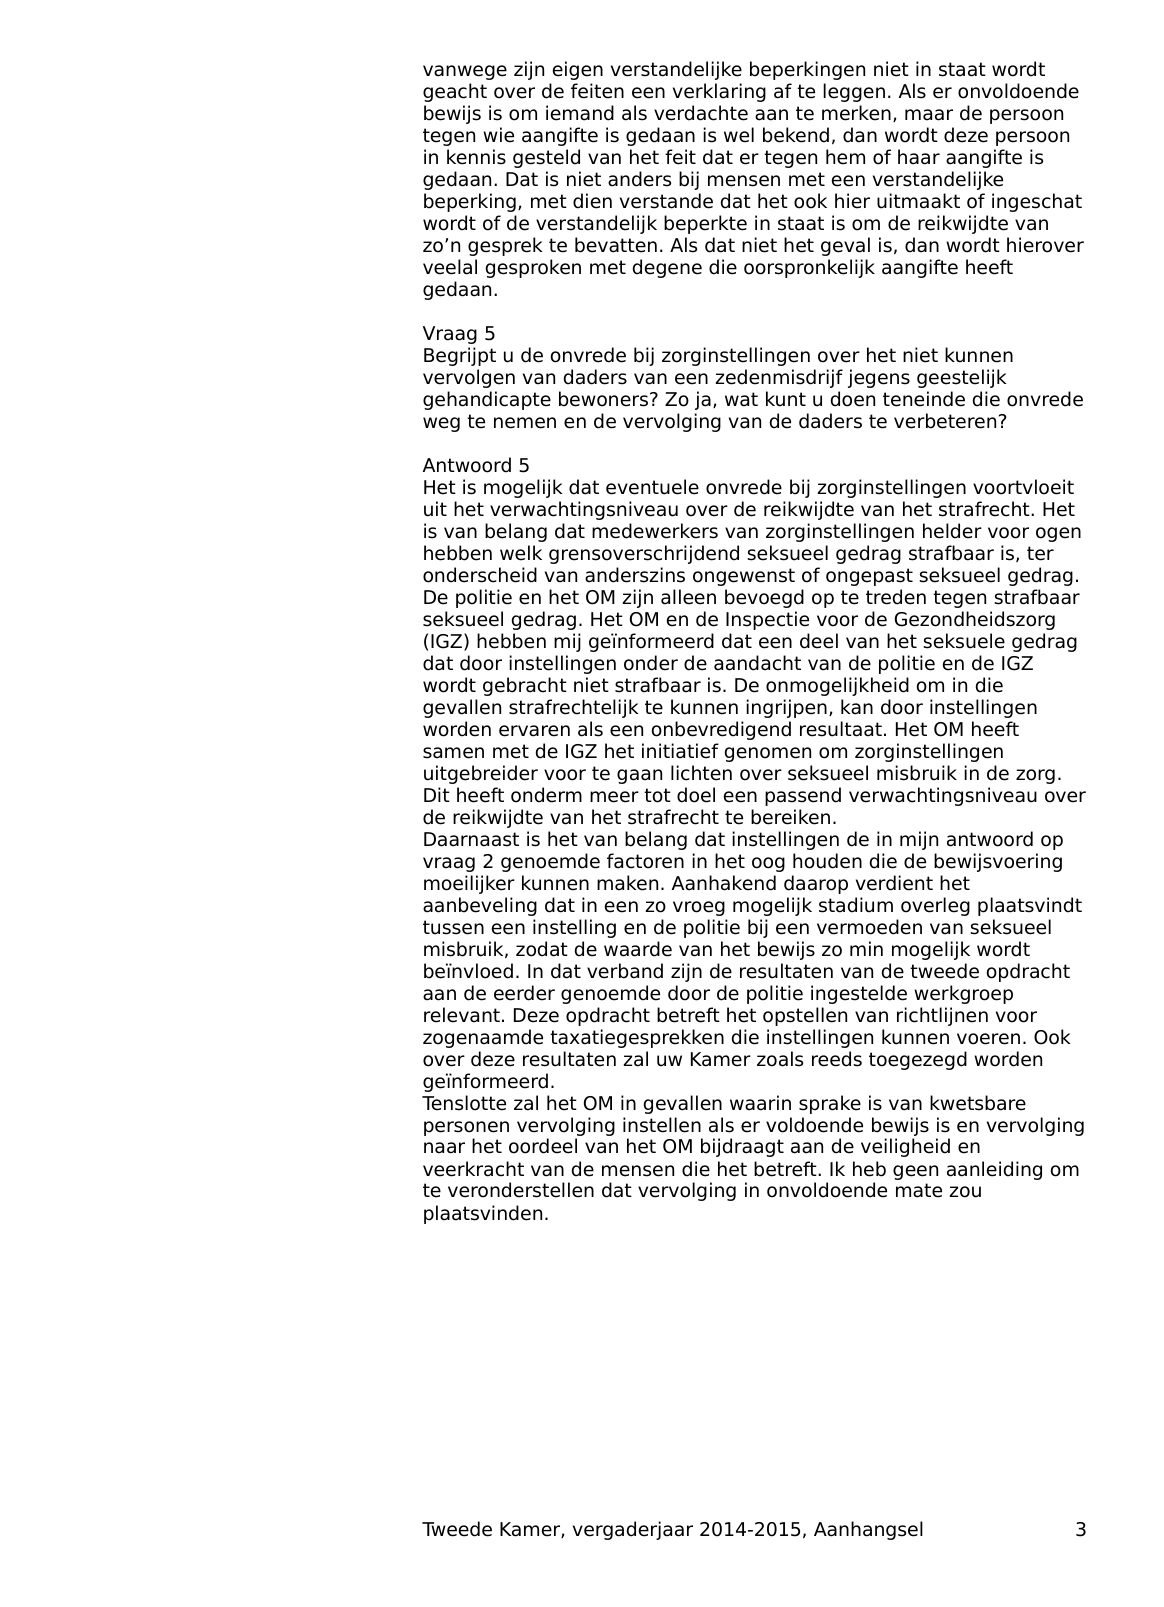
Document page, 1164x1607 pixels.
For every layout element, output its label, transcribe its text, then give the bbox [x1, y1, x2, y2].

text Begrijpt u de onvrede bij zorginstellingen over het niet kunnen vervolgen van daders van een zedenmisdrijf jegens geestelijk gehandicapte bewoners? Zo ja, wat kunt u doen teneinde die onvrede weg te nemen en de vervolging van de daders te verbeteren? [422, 345, 1087, 433]
text vanwege zijn eigen verstandelijke beperkingen niet in staat wordt geacht over de feiten een verklaring af te leggen. Als er onvoldoende bewijs is om iemand als verdachte aan te merken, maar de persoon tegen wie aangifte is gedaan is wel bekend, dan wordt deze persoon in kennis gesteld van het feit dat er tegen hem of haar aangifte is gedaan. Dat is niet anders bij mensen met een verstandelijke beperking, met dien verstande dat het ook hier uitmaakt of ingeschat wordt of de verstandelijk beperkte in staat is om de reikwijdte van zo’n gesprek te bevatten. Als dat niet het geval is, dan wordt hierover veelal gesproken met degene die oorspronkelijk aangifte heeft gedaan. [422, 59, 1087, 301]
text Het is mogelijk dat eventuele onvrede bij zorginstellingen voortvloeit uit het verwachtingsniveau over de reikwijdte van het strafrecht. Het is van belang dat medewerkers van zorginstellingen helder voor ogen hebben welk grensoverschrijdend seksueel gedrag strafbaar is, ter onderscheid van anderszins ongewenst of ongepast seksueel gedrag. De politie en het OM zijn alleen bevoegd op te treden tegen strafbaar seksueel gedrag. Het OM en de Inspectie voor de Gezondheidszorg (IGZ) hebben mij geïnformeerd dat een deel van het seksuele gedrag dat door instellingen onder de aandacht van de politie en de IGZ wordt gebracht niet strafbaar is. De onmogelijkheid om in die gevallen strafrechtelijk te kunnen ingrijpen, kan door instellingen worden ervaren als een onbevredigend resultaat. Het OM heeft samen met de IGZ het initiatief genomen om zorginstellingen uitgebreider voor te gaan lichten over seksueel misbruik in de zorg. Dit heeft onderm meer tot doel een passend verwachtingsniveau over de reikwijdte van het strafrecht te bereiken. [422, 477, 1087, 829]
text Antwoord 5 [422, 455, 1087, 477]
text Tenslotte zal het OM in gevallen waarin sprake is van kwetsbare personen vervolging instellen als er voldoende bewijs is en vervolging naar het oordeel van het OM bijdraagt aan de veiligheid en veerkracht van de mensen die het betreft. Ik heb geen aanleiding om te veronderstellen dat vervolging in onvoldoende mate zou plaatsvinden. [422, 1092, 1087, 1224]
text Vraag 5 [422, 323, 1087, 345]
text Daarnaast is het van belang dat instellingen de in mijn antwoord op vraag 2 genoemde factoren in het oog houden die de bewijsvoering moeilijker kunnen maken. Aanhakend daarop verdient het aanbeveling dat in een zo vroeg mogelijk stadium overleg plaatsvindt tussen een instelling en de politie bij een vermoeden van seksueel misbruik, zodat de waarde van het bewijs zo min mogelijk wordt beïnvloed. In dat verband zijn de resultaten van de tweede opdracht aan de eerder genoemde door de politie ingestelde werkgroep relevant. Deze opdracht betreft het opstellen van richtlijnen voor zogenaamde taxatiegesprekken die instellingen kunnen voeren. Ook over deze resultaten zal uw Kamer zoals reeds toegezegd worden geïnformeerd. [422, 829, 1087, 1092]
